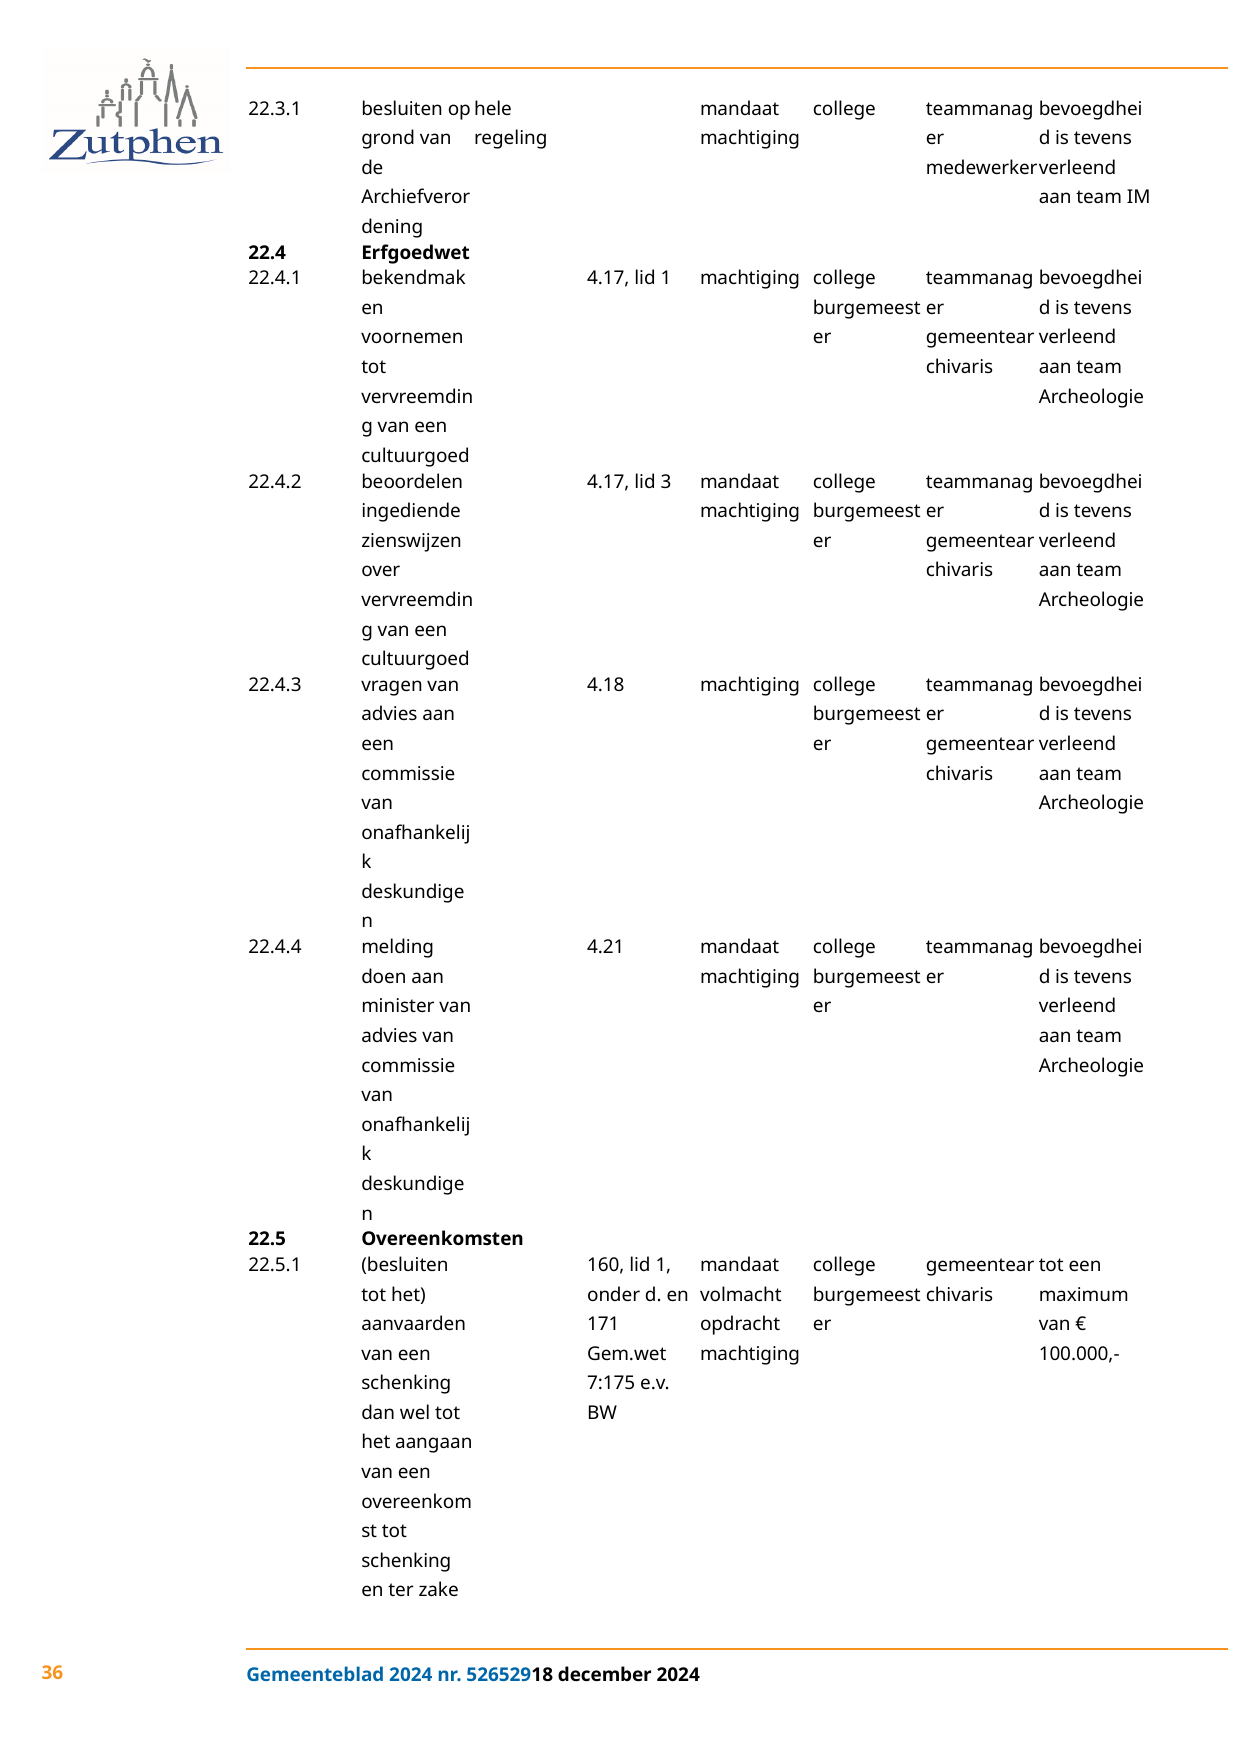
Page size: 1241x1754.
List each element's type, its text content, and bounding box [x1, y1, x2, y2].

table_cell hele regeling [474, 95, 587, 239]
table_cell bevoegdheid is tevens verleend aan team Archeologie [1039, 265, 1152, 468]
table_cell 4.21 [587, 934, 700, 1225]
table_cell [474, 468, 587, 671]
table_cell 22.4.1 [248, 265, 361, 468]
table_cell tot een maximum van € 100.000,- [1039, 1251, 1152, 1602]
table_cell bevoegdheid is tevens verleend aan team Archeologie [1039, 934, 1152, 1225]
table_cell college burgemeester [813, 934, 926, 1225]
table_cell 4.18 [587, 671, 700, 933]
table_cell mandaat volmacht opdracht machtiging [700, 1251, 813, 1602]
table_cell teammanager medewerker [926, 95, 1038, 239]
table_cell bevoegdheid is tevens verleend aan team Archeologie [1039, 468, 1152, 671]
table_cell teammanager gemeentearchivaris [926, 265, 1038, 468]
table_cell 22.5 [248, 1225, 361, 1251]
table_cell teammanager [926, 934, 1038, 1225]
table_cell bevoegdheid is tevens verleend aan team Archeologie [1039, 671, 1152, 933]
table_cell beoordelen ingediende zienswijzen over vervreemding van een cultuurgoed [361, 468, 474, 671]
table_cell 22.4.4 [248, 934, 361, 1225]
table_cell 4.17, lid 1 [587, 265, 700, 468]
table_cell college burgemeester [813, 1251, 926, 1602]
table_cell mandaat machtiging [700, 934, 813, 1225]
table_cell mandaat machtiging [700, 468, 813, 671]
table_cell bevoegdheid is tevens verleend aan team IM [1039, 95, 1152, 239]
table_cell 22.3.1 [248, 95, 361, 239]
table_cell melding doen aan minister van advies van commissie van onafhankelijk deskundigen [361, 934, 474, 1225]
table_cell [474, 1251, 587, 1602]
table_cell 22.4 [248, 239, 361, 264]
table_cell college burgemeester [813, 265, 926, 468]
picture [41, 47, 231, 172]
table_cell teammanager gemeentearchivaris [926, 468, 1038, 671]
table_cell teammanager gemeentearchivaris [926, 671, 1038, 933]
table_cell 160, lid 1, onder d. en 171 Gem.wet 7:175 e.v. BW [587, 1251, 700, 1602]
table_cell machtiging [700, 671, 813, 933]
table_cell college burgemeester [813, 671, 926, 933]
table_cell (besluiten tot het) aanvaarden van een schenking dan wel tot het aangaan van een overeenkomst tot schenking en ter zake [361, 1251, 474, 1602]
table_cell 22.4.3 [248, 671, 361, 933]
table_cell Erfgoedwet [361, 239, 1152, 264]
table_cell [474, 934, 587, 1225]
table_cell besluiten op grond van de Archiefverordening [361, 95, 474, 239]
table_cell [587, 95, 700, 239]
table_cell vragen van advies aan een commissie van onafhankelijk deskundigen [361, 671, 474, 933]
table_cell college burgemeester [813, 468, 926, 671]
table_cell mandaat machtiging [700, 95, 813, 239]
table_cell 22.4.2 [248, 468, 361, 671]
table_cell 4.17, lid 3 [587, 468, 700, 671]
table_cell 22.5.1 [248, 1251, 361, 1602]
table_cell Overeenkomsten [361, 1225, 1152, 1251]
table_cell bekendmaken voornemen tot vervreemding van een cultuurgoed [361, 265, 474, 468]
table_cell [474, 671, 587, 933]
table_cell [474, 265, 587, 468]
table_cell gemeentearchivaris [926, 1251, 1038, 1602]
table_cell machtiging [700, 265, 813, 468]
table_cell college [813, 95, 926, 239]
